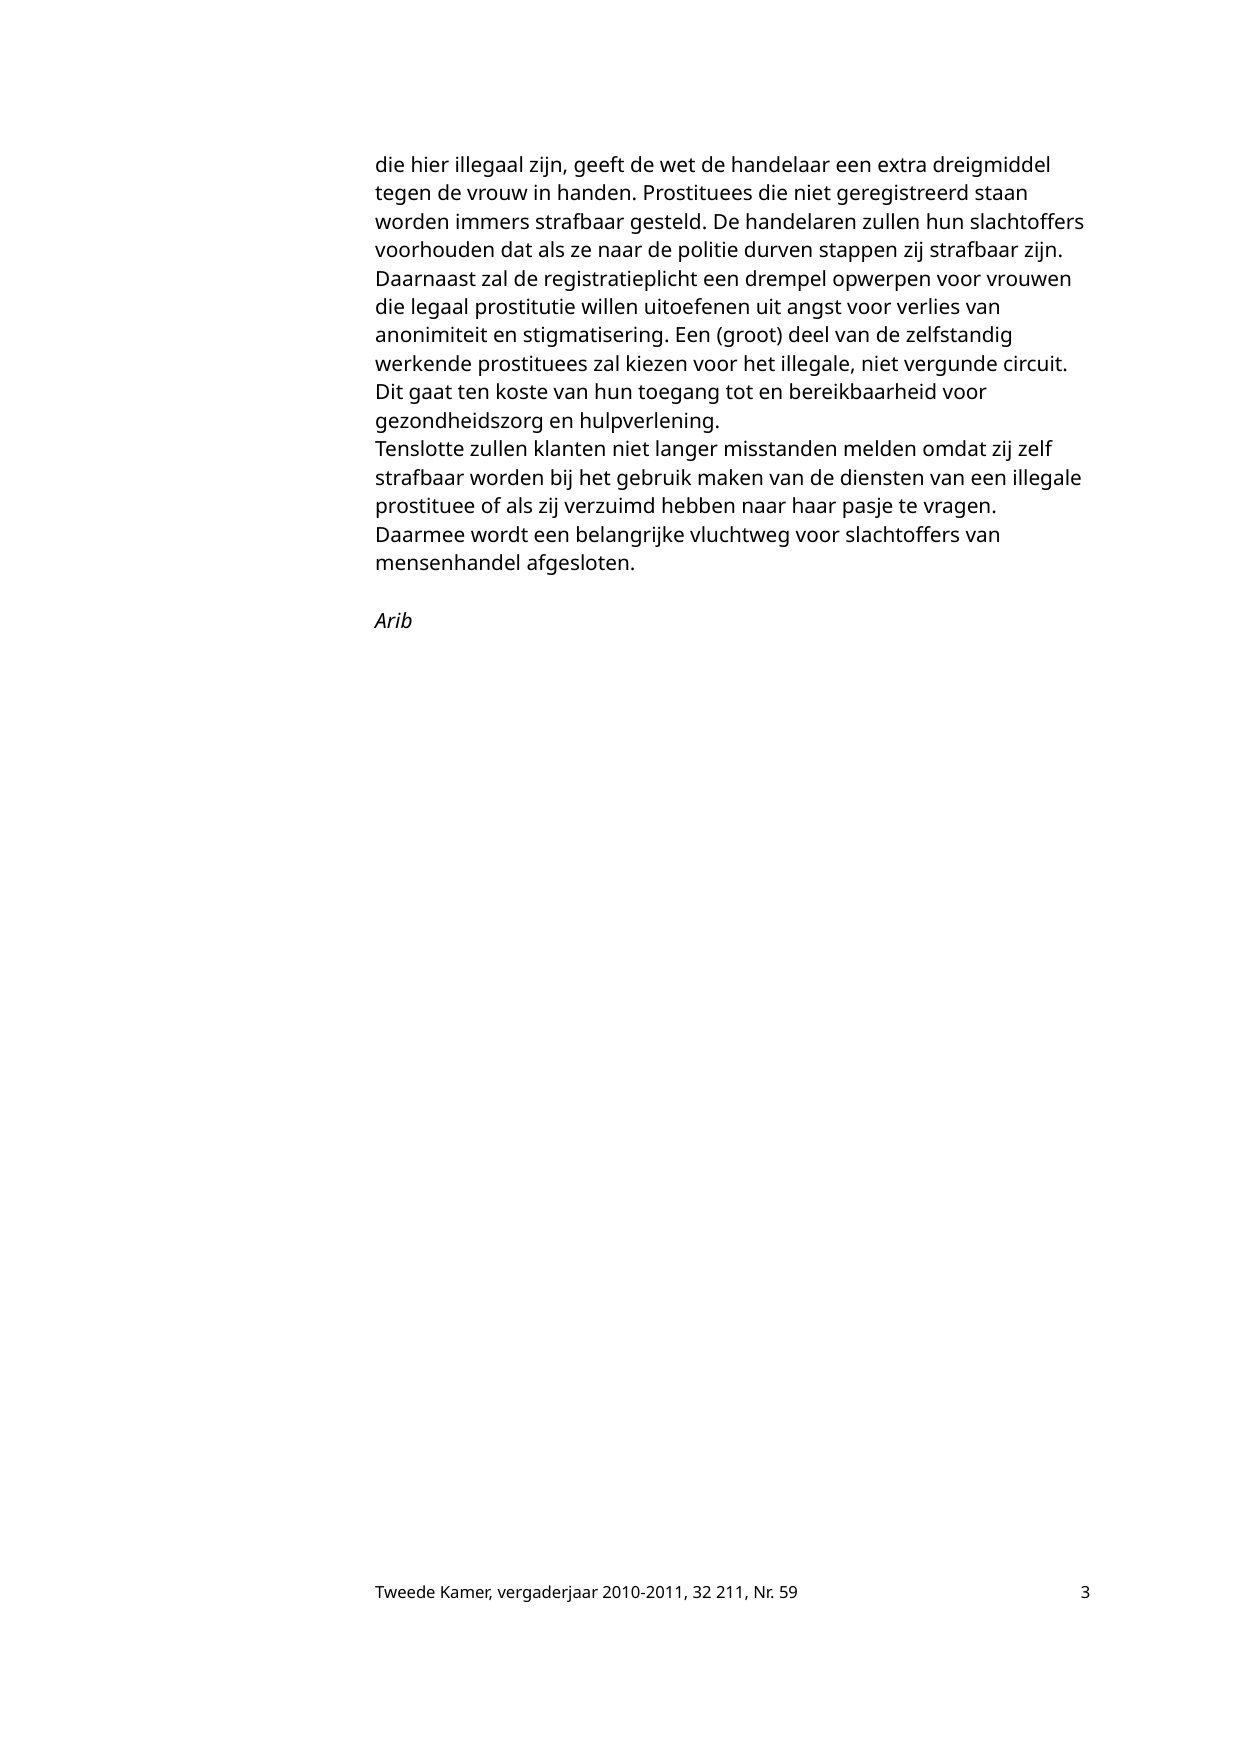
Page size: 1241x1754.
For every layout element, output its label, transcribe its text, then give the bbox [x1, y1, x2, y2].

text die hier illegaal zijn, geeft de wet de handelaar een extra dreigmiddel tegen de vrouw in handen. Prostituees die niet geregistreerd staan worden immers strafbaar gesteld. De handelaren zullen hun slachtoffers voorhouden dat als ze naar de politie durven stappen zij strafbaar zijn. Daarnaast zal de registratieplicht een drempel opwerpen voor vrouwen die legaal prostitutie willen uitoefenen uit angst voor verlies van anonimiteit en stigmatisering. Een (groot) deel van de zelfstandig werkende prostituees zal kiezen voor het illegale, niet vergunde circuit. Dit gaat ten koste van hun toegang tot en bereikbaarheid voor gezondheidszorg en hulpverlening. [375, 150, 1090, 434]
text Tenslotte zullen klanten niet langer misstanden melden omdat zij zelf strafbaar worden bij het gebruik maken van de diensten van een illegale prostituee of als zij verzuimd hebben naar haar pasje te vragen. Daarmee wordt een belangrijke vluchtweg voor slachtoffers van mensenhandel afgesloten. [375, 434, 1090, 577]
text Arib [375, 607, 1090, 635]
